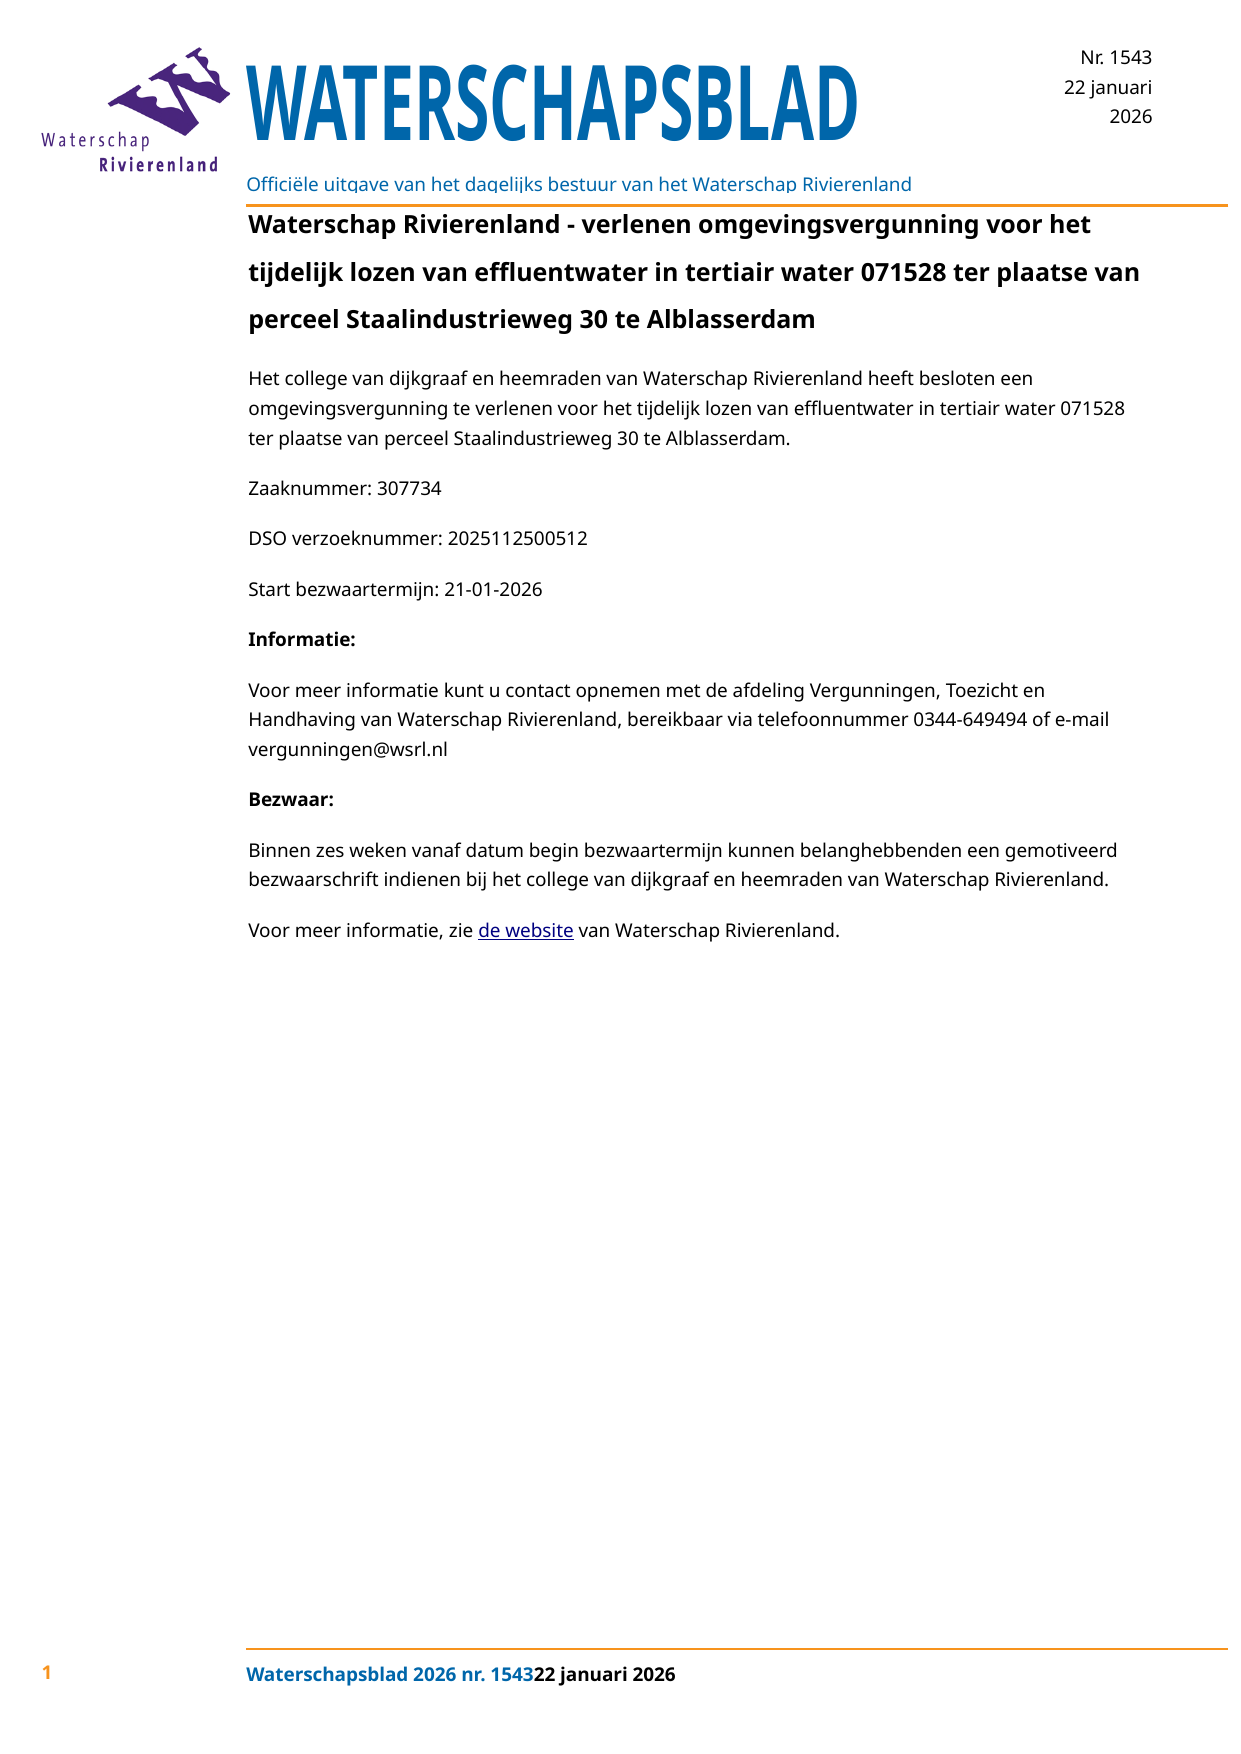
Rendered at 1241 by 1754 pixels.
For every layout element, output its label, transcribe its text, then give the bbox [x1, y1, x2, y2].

text Voor meer informatie kunt u contact opnemen met de afdeling Vergunningen, Toezicht en Handhaving van Waterschap Rivierenland, bereikbaar via telefoonnummer 0344-649494 of e-mail vergunningen@wsrl.nl [248, 677, 1152, 762]
text DSO verzoeknummer: 2025112500512 [248, 526, 1152, 551]
text Binnen zes weken vanaf datum begin bezwaartermijn kunnen belanghebbenden een gemotiveerd bezwaarschrift indienen bij het college van dijkgraaf en heemraden van Waterschap Rivierenland. [248, 837, 1152, 892]
text Bezwaar: [248, 786, 1152, 812]
text Voor meer informatie, zie de website van Waterschap Rivierenland. [248, 917, 1152, 942]
text Het college van dijkgraaf en heemraden van Waterschap Rivierenland heeft besloten een omgevingsvergunning te verlenen voor het tijdelijk lozen van effluentwater in tertiair water 071528 ter plaatse van perceel Staalindustrieweg 30 te Alblasserdam. [248, 366, 1152, 450]
text Waterschap Rivierenland - verlenen omgevingsvergunning voor het tijdelijk lozen van effluentwater in tertiair water 071528 ter plaatse van perceel Staalindustrieweg 30 te Alblasserdam [248, 207, 1152, 336]
text Informatie: [248, 626, 1152, 652]
picture [41, 47, 231, 172]
text Start bezwaartermijn: 21-01-2026 [248, 576, 1152, 602]
text Zaaknummer: 307734 [248, 475, 1152, 501]
